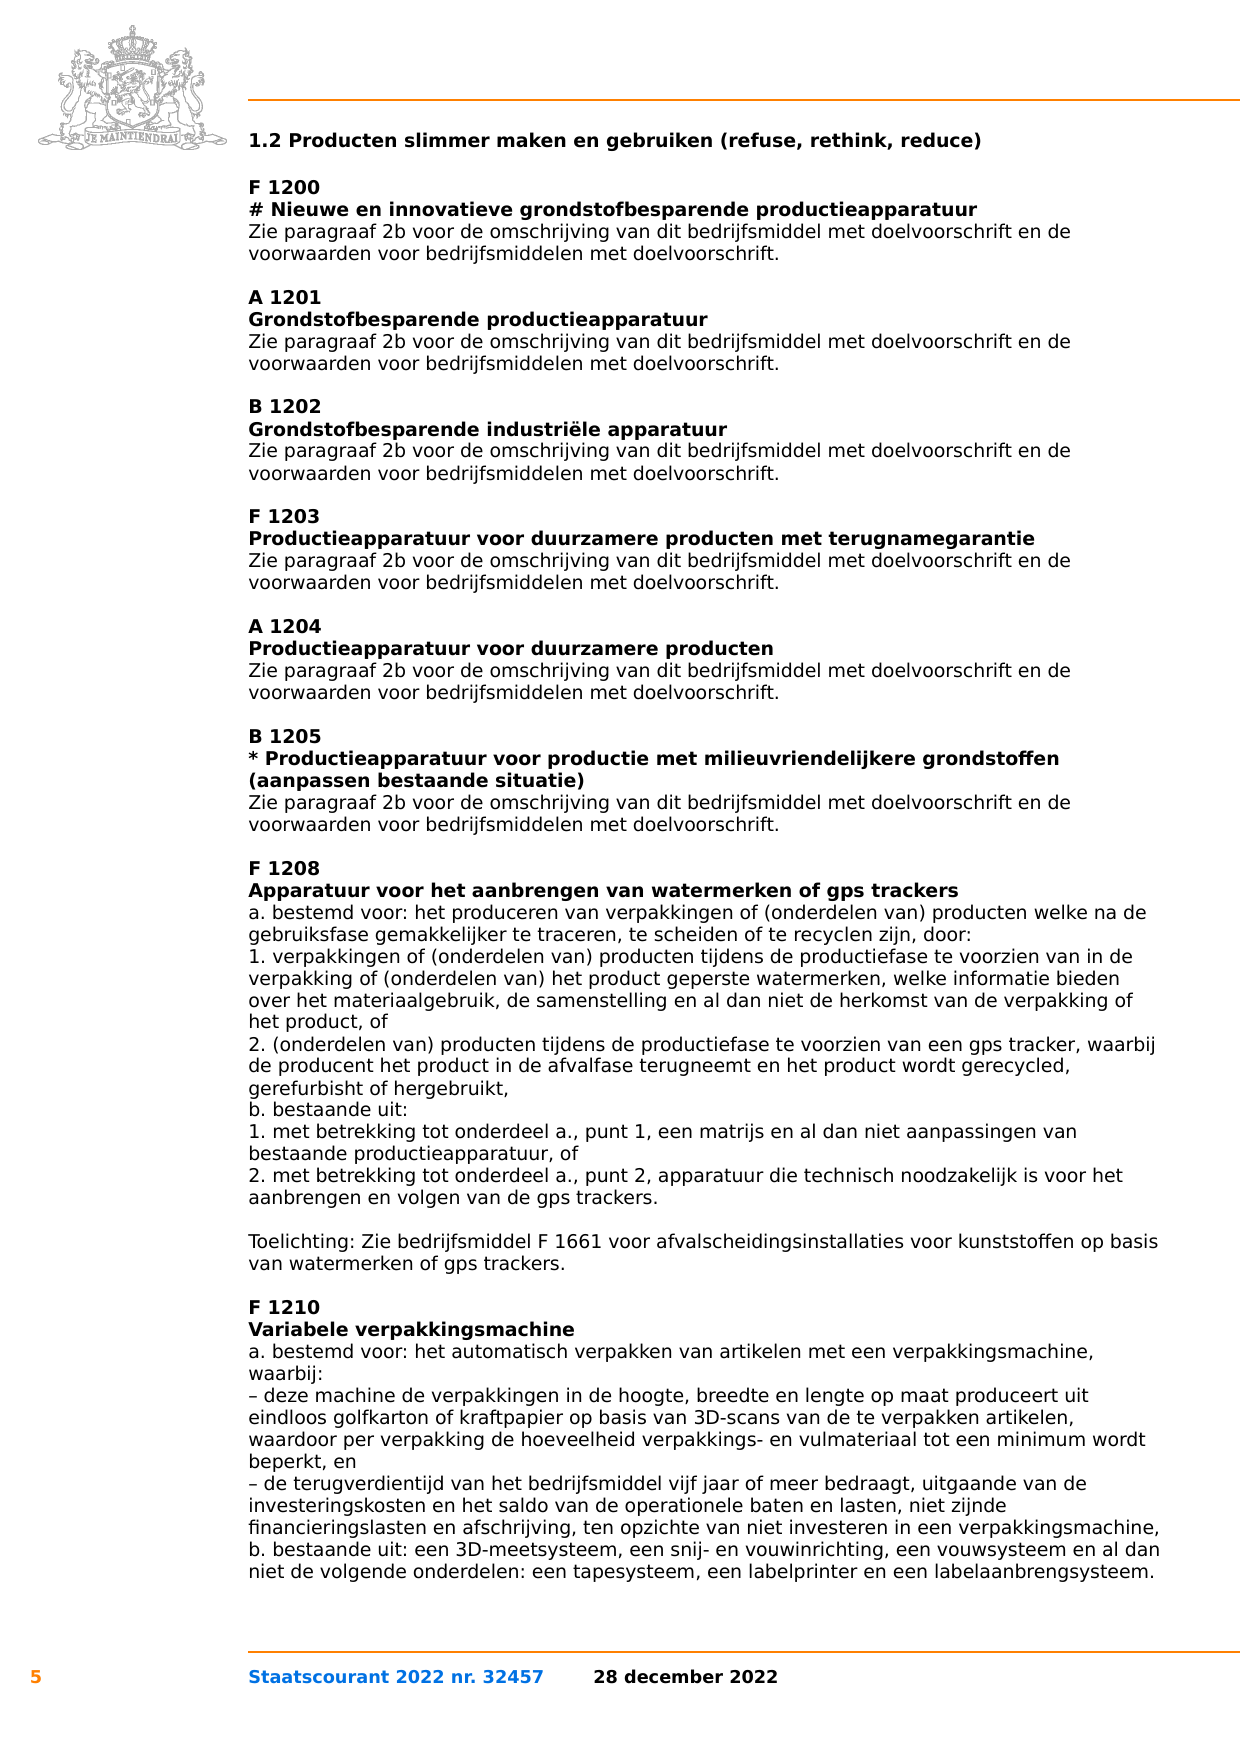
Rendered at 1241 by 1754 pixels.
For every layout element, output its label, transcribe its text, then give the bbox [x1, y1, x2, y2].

text Zie paragraaf 2b voor de omschrijving van dit bedrijfsmiddel met doelvoorschrift en de voorwaarden voor bedrijfsmiddelen met doelvoorschrift. [248, 221, 1163, 265]
text F 1210 [248, 1297, 1163, 1319]
text F 1203 [248, 506, 1163, 528]
text a. bestemd voor: het produceren van verpakkingen of (onderdelen van) producten welke na de gebruiksfase gemakkelijker te traceren, te scheiden of te recyclen zijn, door: [248, 902, 1163, 946]
text B 1202 [248, 396, 1163, 418]
text a. bestemd voor: het automatisch verpakken van artikelen met een verpakkingsmachine, waarbij: [248, 1341, 1163, 1385]
text 1. verpakkingen of (onderdelen van) producten tijdens de productiefase te voorzien van in de verpakking of (onderdelen van) het product geperste watermerken, welke informatie bieden over het materiaalgebruik, de samenstelling en al dan niet de herkomst van de verpakking of het product, of [248, 946, 1163, 1033]
text Productieapparatuur voor duurzamere producten [248, 638, 1163, 660]
text * Productieapparatuur voor productie met milieuvriendelijkere grondstoffen (aanpassen bestaande situatie) [248, 748, 1163, 792]
text Productieapparatuur voor duurzamere producten met terugnamegarantie [248, 528, 1163, 550]
text A 1204 [248, 616, 1163, 638]
text A 1201 [248, 287, 1163, 309]
picture [38, 25, 227, 150]
text Zie paragraaf 2b voor de omschrijving van dit bedrijfsmiddel met doelvoorschrift en de voorwaarden voor bedrijfsmiddelen met doelvoorschrift. [248, 792, 1163, 836]
text b. bestaande uit: een 3D-meetsysteem, een snij- en vouwinrichting, een vouwsysteem en al dan niet de volgende onderdelen: een tapesysteem, een labelprinter en een labelaanbrengsysteem. [248, 1539, 1163, 1583]
text Zie paragraaf 2b voor de omschrijving van dit bedrijfsmiddel met doelvoorschrift en de voorwaarden voor bedrijfsmiddelen met doelvoorschrift. [248, 440, 1163, 484]
text # Nieuwe en innovatieve grondstofbesparende productieapparatuur [248, 199, 1163, 221]
text Apparatuur voor het aanbrengen van watermerken of gps trackers [248, 879, 1163, 902]
text F 1200 [248, 177, 1163, 199]
text 1. met betrekking tot onderdeel a., punt 1, een matrijs en al dan niet aanpassingen van bestaande productieapparatuur, of [248, 1121, 1163, 1165]
text Zie paragraaf 2b voor de omschrijving van dit bedrijfsmiddel met doelvoorschrift en de voorwaarden voor bedrijfsmiddelen met doelvoorschrift. [248, 660, 1163, 704]
text 2. (onderdelen van) producten tijdens de productiefase te voorzien van een gps tracker, waarbij de producent het product in de afvalfase terugneemt en het product wordt gerecycled, gerefurbisht of hergebruikt, [248, 1033, 1163, 1099]
text b. bestaande uit: [248, 1099, 1163, 1121]
text Grondstofbesparende productieapparatuur [248, 309, 1163, 331]
text 2. met betrekking tot onderdeel a., punt 2, apparatuur die technisch noodzakelijk is voor het aanbrengen en volgen van de gps trackers. [248, 1165, 1163, 1209]
text – de terugverdientijd van het bedrijfsmiddel vijf jaar of meer bedraagt, uitgaande van de investeringskosten en het saldo van de operationele baten en lasten, niet zijnde financieringslasten en afschrijving, ten opzichte van niet investeren in een verpakkingsmachine, [248, 1473, 1163, 1539]
text Zie paragraaf 2b voor de omschrijving van dit bedrijfsmiddel met doelvoorschrift en de voorwaarden voor bedrijfsmiddelen met doelvoorschrift. [248, 331, 1163, 374]
text Grondstofbesparende industriële apparatuur [248, 418, 1163, 440]
text F 1208 [248, 858, 1163, 879]
text – deze machine de verpakkingen in de hoogte, breedte en lengte op maat produceert uit eindloos golfkarton of kraftpapier op basis van 3D-scans van de te verpakken artikelen, waardoor per verpakking de hoeveelheid verpakkings- en vulmateriaal tot een minimum wordt beperkt, en [248, 1385, 1163, 1473]
text B 1205 [248, 726, 1163, 748]
text Variabele verpakkingsmachine [248, 1319, 1163, 1341]
subtitle 1.2 Producten slimmer maken en gebruiken (refuse, rethink, reduce) [248, 130, 1163, 152]
text Toelichting: Zie bedrijfsmiddel F 1661 voor afvalscheidingsinstallaties voor kunststoffen op basis van watermerken of gps trackers. [248, 1231, 1163, 1275]
text Zie paragraaf 2b voor de omschrijving van dit bedrijfsmiddel met doelvoorschrift en de voorwaarden voor bedrijfsmiddelen met doelvoorschrift. [248, 550, 1163, 594]
